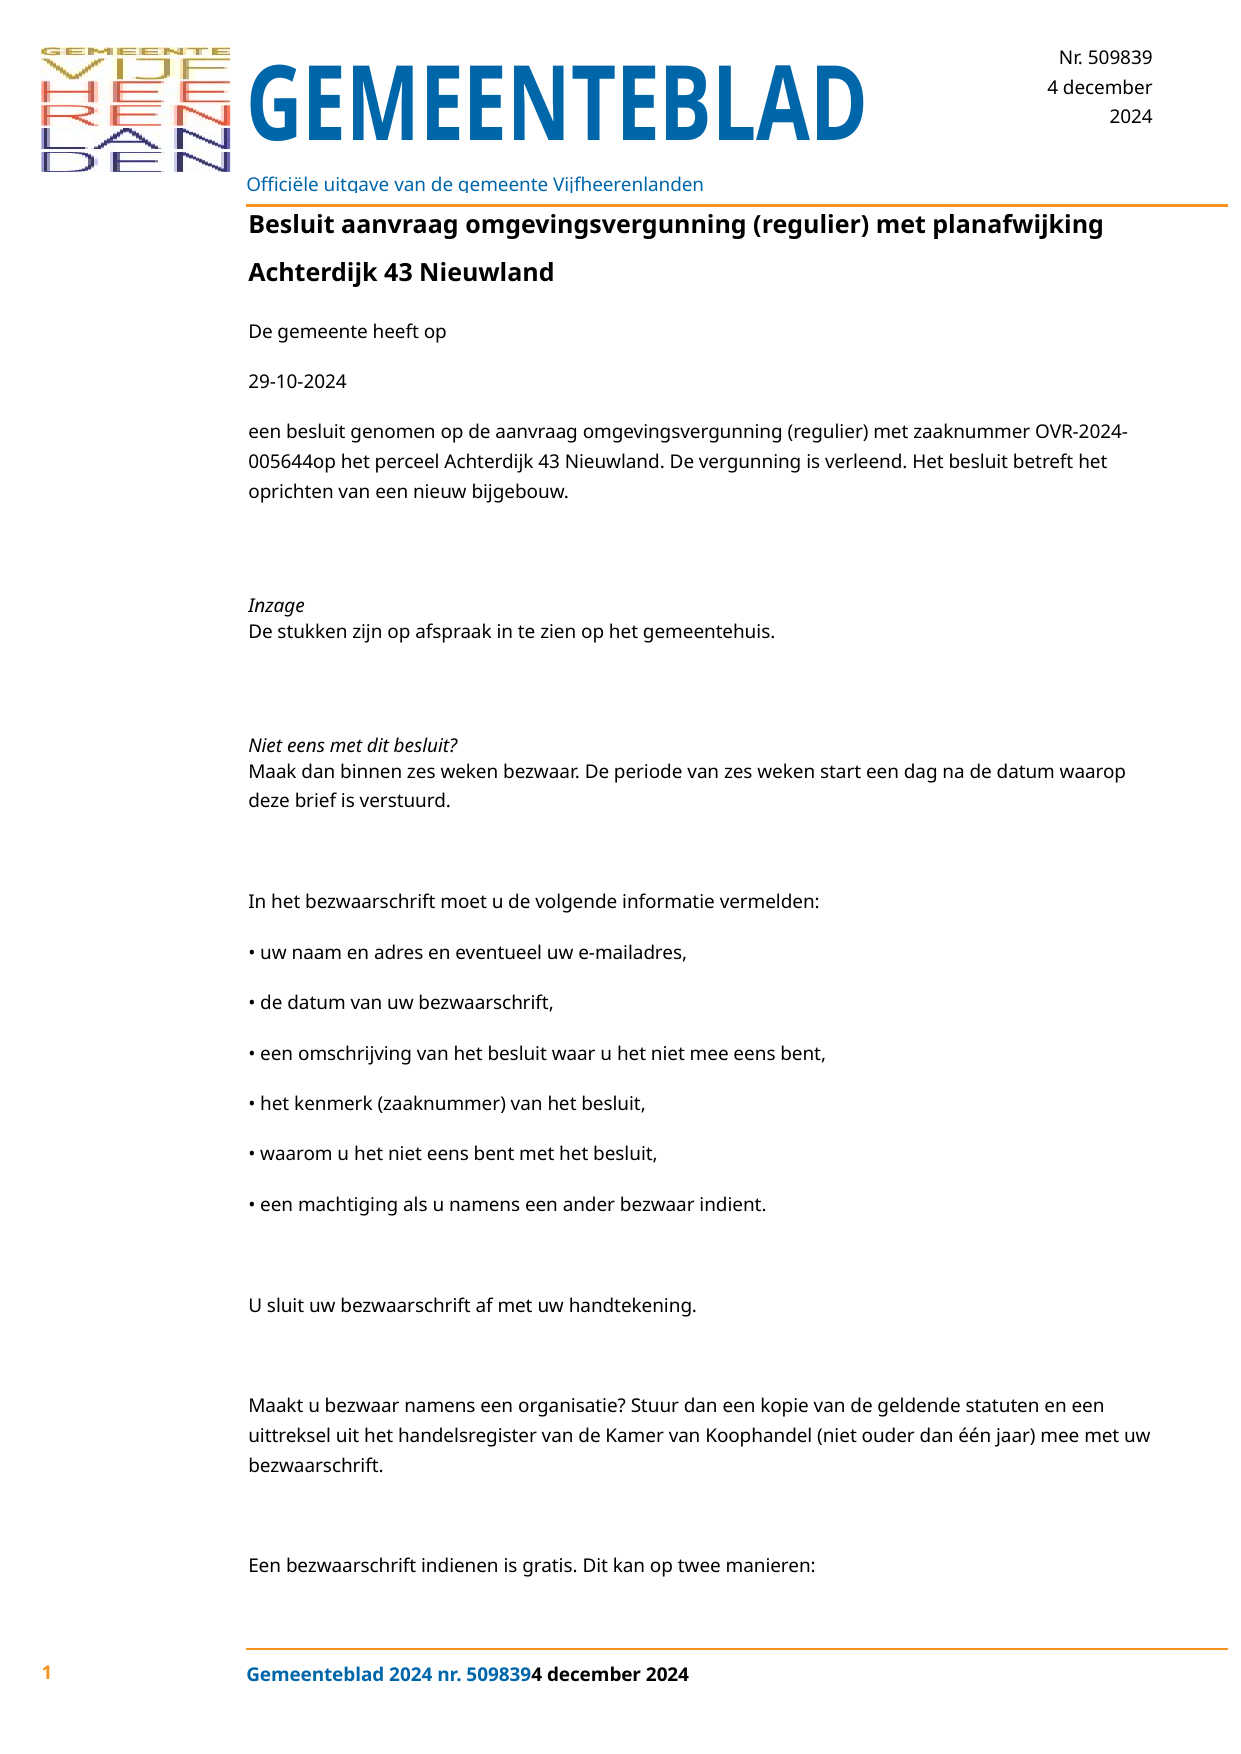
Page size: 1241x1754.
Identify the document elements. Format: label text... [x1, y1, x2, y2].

text Maak dan binnen zes weken bezwaar. De periode van zes weken start een dag na de datum waarop deze brief is verstuurd. [248, 758, 1152, 813]
text • waarom u het niet eens bent met het besluit, [248, 1141, 1152, 1166]
text De gemeente heeft op [248, 318, 1152, 344]
text U sluit uw bezwaarschrift af met uw handtekening. [248, 1292, 1152, 1318]
text Een bezwaarschrift indienen is gratis. Dit kan op twee manieren: [248, 1553, 1152, 1578]
text Besluit aanvraag omgevingsvergunning (regulier) met planafwijking Achterdijk 43 Nieuwland [248, 207, 1152, 288]
text • uw naam en adres en eventueel uw e-mailadres, [248, 939, 1152, 965]
text Maakt u bezwaar namens een organisatie? Stuur dan een kopie van de geldende statuten en een uittreksel uit het handelsregister van de Kamer van Koophandel (niet ouder dan één jaar) mee met uw bezwaarschrift. [248, 1393, 1152, 1478]
text • het kenmerk (zaaknummer) van het besluit, [248, 1090, 1152, 1116]
text • de datum van uw bezwaarschrift, [248, 989, 1152, 1015]
text De stukken zijn op afspraak in te zien op het gemeentehuis. [248, 618, 1152, 644]
text een besluit genomen op de aanvraag omgevingsvergunning (regulier) met zaaknummer OVR-2024-005644op het perceel Achterdijk 43 Nieuwland. De vergunning is verleend. Het besluit betreft het oprichten van een nieuw bijgebouw. [248, 419, 1152, 504]
text • een omschrijving van het besluit waar u het niet mee eens bent, [248, 1040, 1152, 1066]
text 29-10-2024 [248, 368, 1152, 394]
text Inzage [248, 592, 1152, 618]
picture [41, 47, 231, 172]
text • een machtiging als u namens een ander bezwaar indient. [248, 1191, 1152, 1217]
text Niet eens met dit besluit? [248, 732, 1152, 758]
text In het bezwaarschrift moet u de volgende informatie vermelden: [248, 888, 1152, 914]
